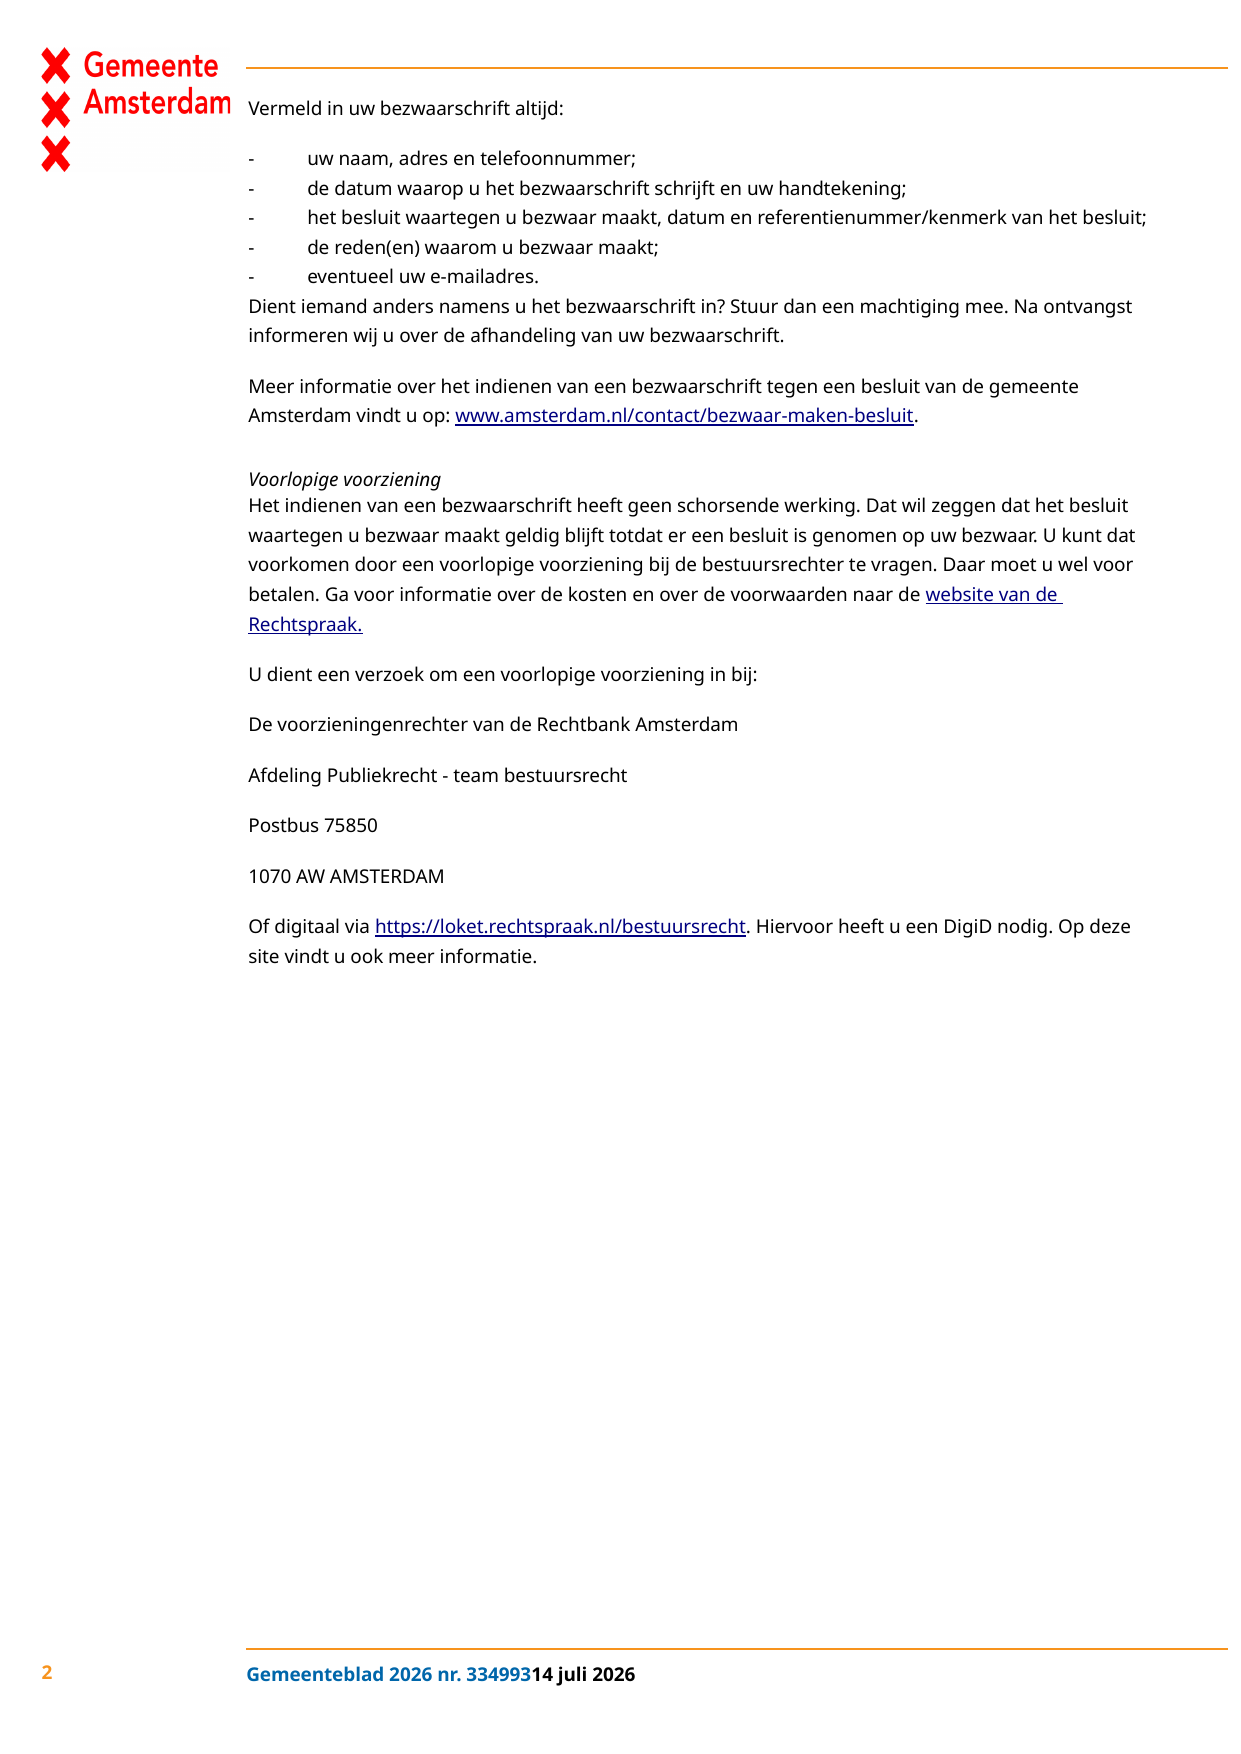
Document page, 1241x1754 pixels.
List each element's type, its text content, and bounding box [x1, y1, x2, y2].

text Of digitaal via https://loket.rechtspraak.nl/bestuursrecht. Hiervoor heeft u een DigiD nodig. Op deze site vindt u ook meer informatie. [248, 913, 1152, 968]
text Vermeld in uw bezwaarschrift altijd: [248, 95, 1152, 121]
text Dient iemand anders namens u het bezwaarschrift in? Stuur dan een machtiging mee. Na ontvangst informeren wij u over de afhandeling van uw bezwaarschrift. [248, 293, 1152, 348]
text Meer informatie over het indienen van een bezwaarschrift tegen een besluit van de gemeente Amsterdam vindt u op: www.amsterdam.nl/contact/bezwaar-maken-besluit. [248, 373, 1152, 428]
text De voorzieningenrechter van de Rechtbank Amsterdam [248, 712, 1152, 737]
list de datum waarop u het bezwaarschrift schrijft en uw handtekening; [248, 175, 1152, 201]
text U dient een verzoek om een voorlopige voorziening in bij: [248, 661, 1152, 687]
list uw naam, adres en telefoonnummer; [248, 145, 1152, 171]
text Postbus 75850 [248, 812, 1152, 838]
text Het indienen van een bezwaarschrift heeft geen schorsende werking. Dat wil zeggen dat het besluit waartegen u bezwaar maakt geldig blijft totdat er een besluit is genomen op uw bezwaar. U kunt dat voorkomen door een voorlopige voorziening bij de bestuursrechter te vragen. Daar moet u wel voor betalen. Ga voor informatie over de kosten en over de voorwaarden naar de website van de Rechtspraak. [248, 492, 1152, 636]
list het besluit waartegen u bezwaar maakt, datum en referentienummer/kenmerk van het besluit; [248, 204, 1152, 230]
list eventueel uw e-mailadres. [248, 263, 1152, 289]
text Afdeling Publiekrecht - team bestuursrecht [248, 762, 1152, 788]
list de reden(en) waarom u bezwaar maakt; [248, 234, 1152, 260]
picture [41, 47, 231, 172]
text 1070 AW AMSTERDAM [248, 863, 1152, 888]
text Voorlopige voorziening [248, 467, 1152, 492]
